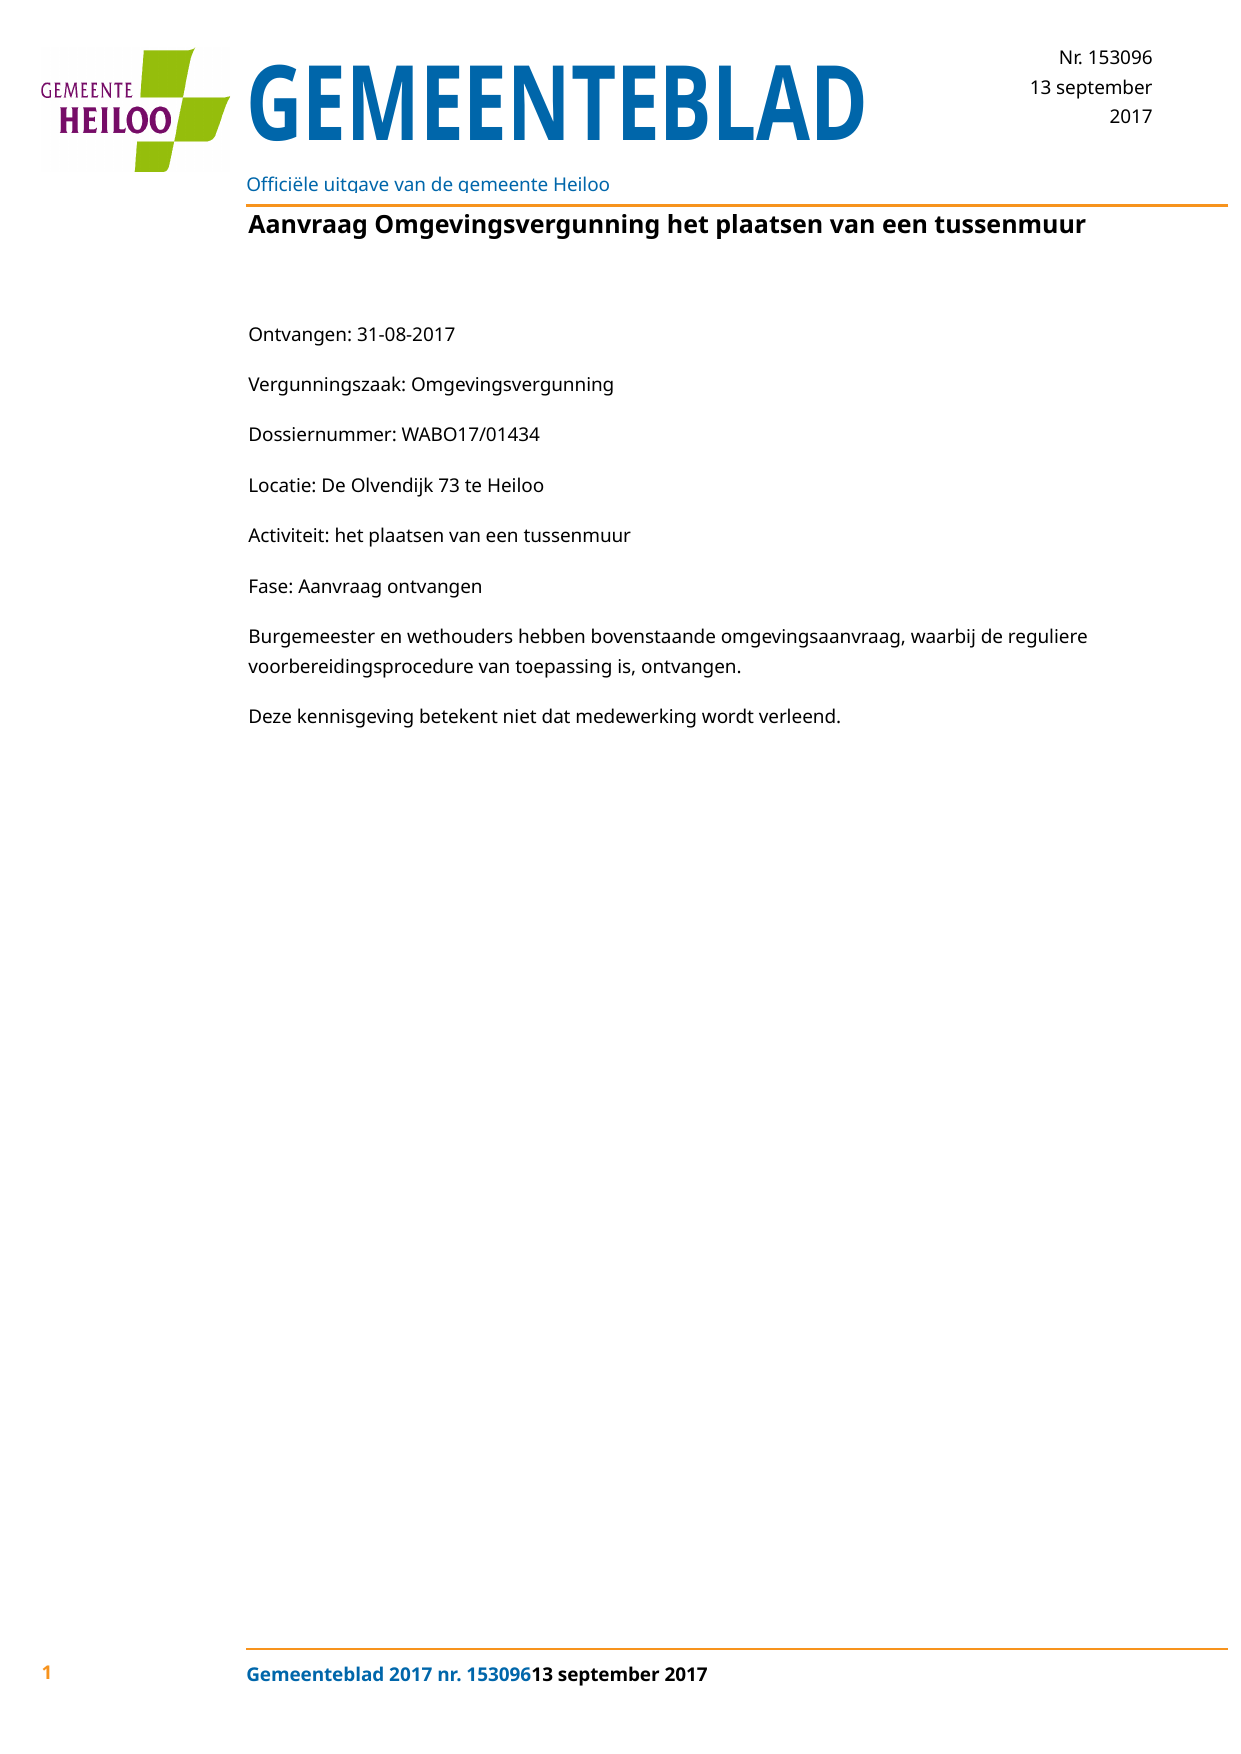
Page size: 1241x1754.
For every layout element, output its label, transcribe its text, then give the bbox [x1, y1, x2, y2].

text Locatie: De Olvendijk 73 te Heiloo [248, 472, 1152, 498]
text Deze kennisgeving betekent niet dat medewerking wordt verleend. [248, 703, 1152, 729]
text Ontvangen: 31-08-2017 [248, 321, 1152, 346]
text Burgemeester en wethouders hebben bovenstaande omgevingsaanvraag, waarbij de reguliere voorbereidingsprocedure van toepassing is, ontvangen. [248, 623, 1152, 678]
text Vergunningszaak: Omgevingsvergunning [248, 371, 1152, 397]
text Activiteit: het plaatsen van een tussenmuur [248, 522, 1152, 548]
text Aanvraag Omgevingsvergunning het plaatsen van een tussenmuur [248, 207, 1152, 241]
text Dossiernummer: WABO17/01434 [248, 422, 1152, 447]
text Fase: Aanvraag ontvangen [248, 573, 1152, 598]
picture [41, 47, 231, 172]
